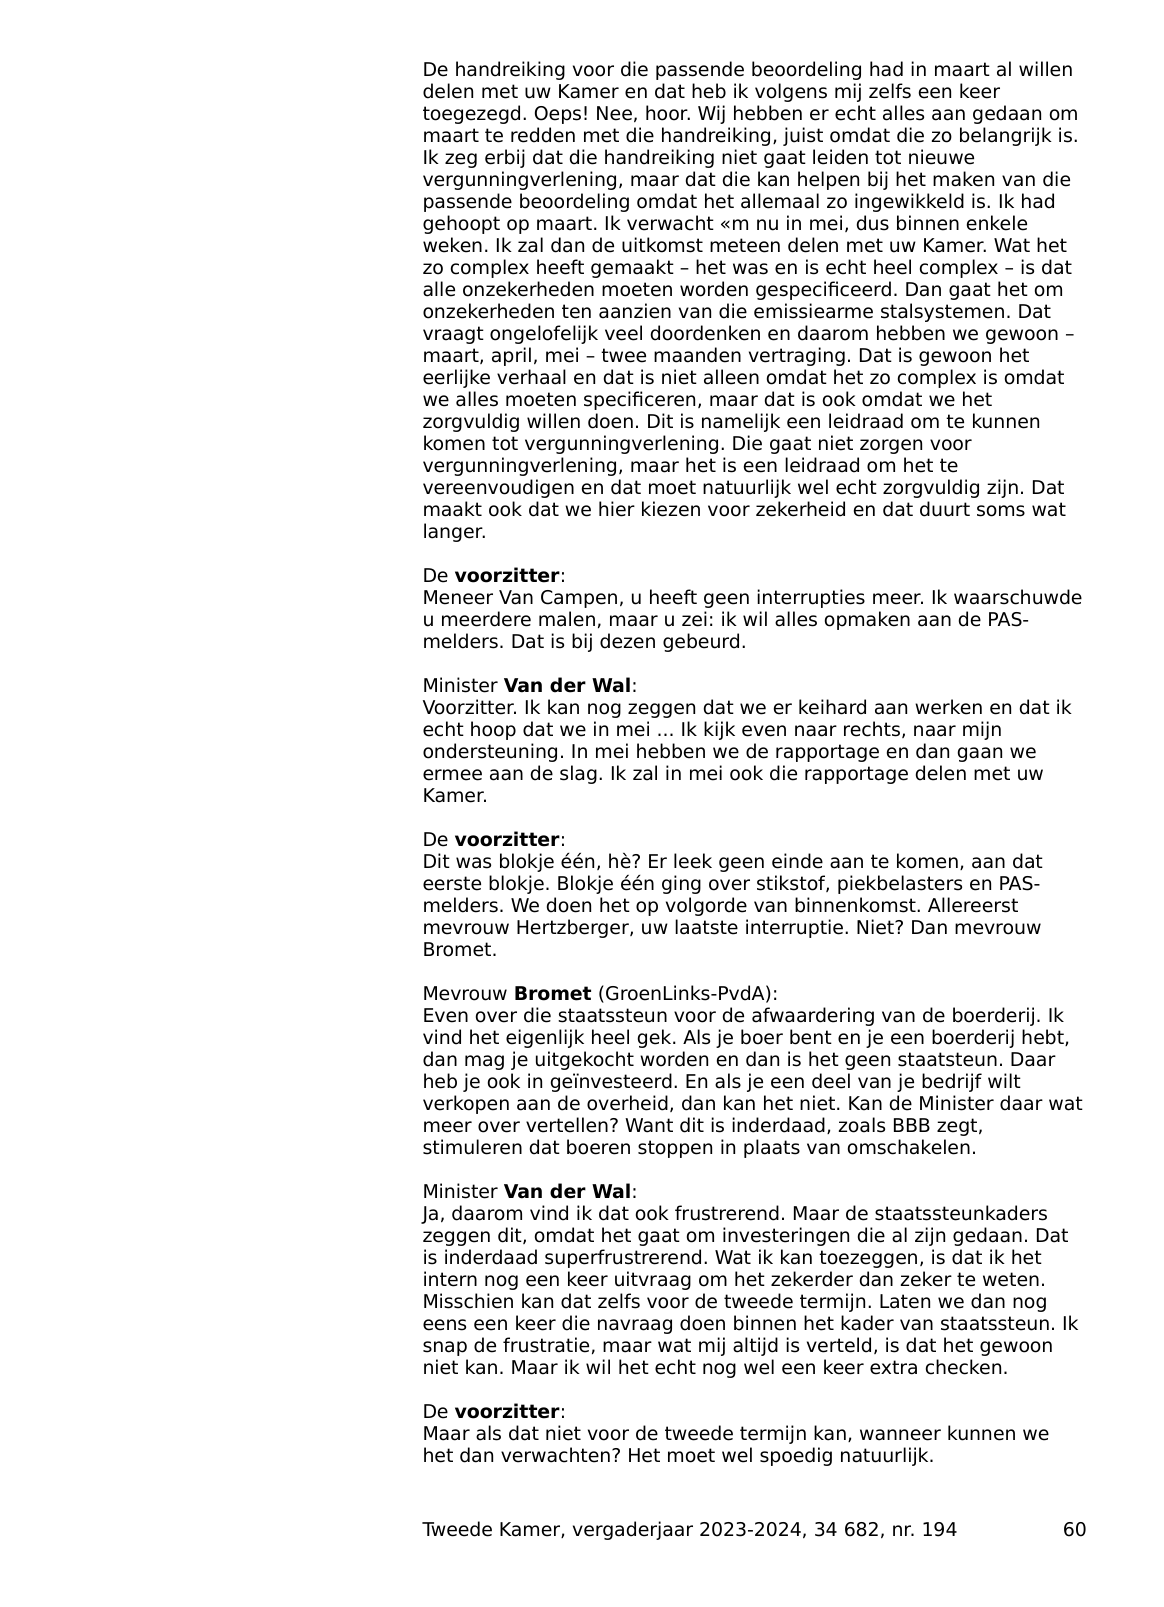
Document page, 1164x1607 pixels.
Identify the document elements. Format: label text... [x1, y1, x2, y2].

text De voorzitter: [422, 565, 1087, 587]
text Minister Van der Wal: [422, 1181, 1087, 1203]
text Dit was blokje één, hè? Er leek geen einde aan te komen, aan dat eerste blokje. Blokje één ging over stikstof, piekbelasters en PAS-melders. We doen het op volgorde van binnenkomst. Allereerst mevrouw Hertzberger, uw laatste interruptie. Niet? Dan mevrouw Bromet. [422, 851, 1087, 961]
text Meneer Van Campen, u heeft geen interrupties meer. Ik waarschuwde u meerdere malen, maar u zei: ik wil alles opmaken aan de PAS-melders. Dat is bij dezen gebeurd. [422, 587, 1087, 653]
text De voorzitter: [422, 829, 1087, 851]
text Minister Van der Wal: [422, 675, 1087, 697]
text Even over die staatssteun voor de afwaardering van de boerderij. Ik vind het eigenlijk heel gek. Als je boer bent en je een boerderij hebt, dan mag je uitgekocht worden en dan is het geen staatsteun. Daar heb je ook in geïnvesteerd. En als je een deel van je bedrijf wilt verkopen aan de overheid, dan kan het niet. Kan de Minister daar wat meer over vertellen? Want dit is inderdaad, zoals BBB zegt, stimuleren dat boeren stoppen in plaats van omschakelen. [422, 1005, 1087, 1159]
text Maar als dat niet voor de tweede termijn kan, wanneer kunnen we het dan verwachten? Het moet wel spoedig natuurlijk. [422, 1423, 1087, 1467]
text Voorzitter. Ik kan nog zeggen dat we er keihard aan werken en dat ik echt hoop dat we in mei ... Ik kijk even naar rechts, naar mijn ondersteuning. In mei hebben we de rapportage en dan gaan we ermee aan de slag. Ik zal in mei ook die rapportage delen met uw Kamer. [422, 697, 1087, 807]
text De voorzitter: [422, 1401, 1087, 1423]
text Ja, daarom vind ik dat ook frustrerend. Maar de staatssteunkaders zeggen dit, omdat het gaat om investeringen die al zijn gedaan. Dat is inderdaad superfrustrerend. Wat ik kan toezeggen, is dat ik het intern nog een keer uitvraag om het zekerder dan zeker te weten. Misschien kan dat zelfs voor de tweede termijn. Laten we dan nog eens een keer die navraag doen binnen het kader van staatssteun. Ik snap de frustratie, maar wat mij altijd is verteld, is dat het gewoon niet kan. Maar ik wil het echt nog wel een keer extra checken. [422, 1203, 1087, 1379]
text De handreiking voor die passende beoordeling had in maart al willen delen met uw Kamer en dat heb ik volgens mij zelfs een keer toegezegd. Oeps! Nee, hoor. Wij hebben er echt alles aan gedaan om maart te redden met die handreiking, juist omdat die zo belangrijk is. Ik zeg erbij dat die handreiking niet gaat leiden tot nieuwe vergunningverlening, maar dat die kan helpen bij het maken van die passende beoordeling omdat het allemaal zo ingewikkeld is. Ik had gehoopt op maart. Ik verwacht «m nu in mei, dus binnen enkele weken. Ik zal dan de uitkomst meteen delen met uw Kamer. Wat het zo complex heeft gemaakt – het was en is echt heel complex – is dat alle onzekerheden moeten worden gespecificeerd. Dan gaat het om onzekerheden ten aanzien van die emissiearme stalsystemen. Dat vraagt ongelofelijk veel doordenken en daarom hebben we gewoon – maart, april, mei – twee maanden vertraging. Dat is gewoon het eerlijke verhaal en dat is niet alleen omdat het zo complex is omdat we alles moeten specificeren, maar dat is ook omdat we het zorgvuldig willen doen. Dit is namelijk een leidraad om te kunnen komen tot vergunningverlening. Die gaat niet zorgen voor vergunningverlening, maar het is een leidraad om het te vereenvoudigen en dat moet natuurlijk wel echt zorgvuldig zijn. Dat maakt ook dat we hier kiezen voor zekerheid en dat duurt soms wat langer. [422, 59, 1087, 543]
text Mevrouw Bromet (GroenLinks-PvdA): [422, 983, 1087, 1005]
